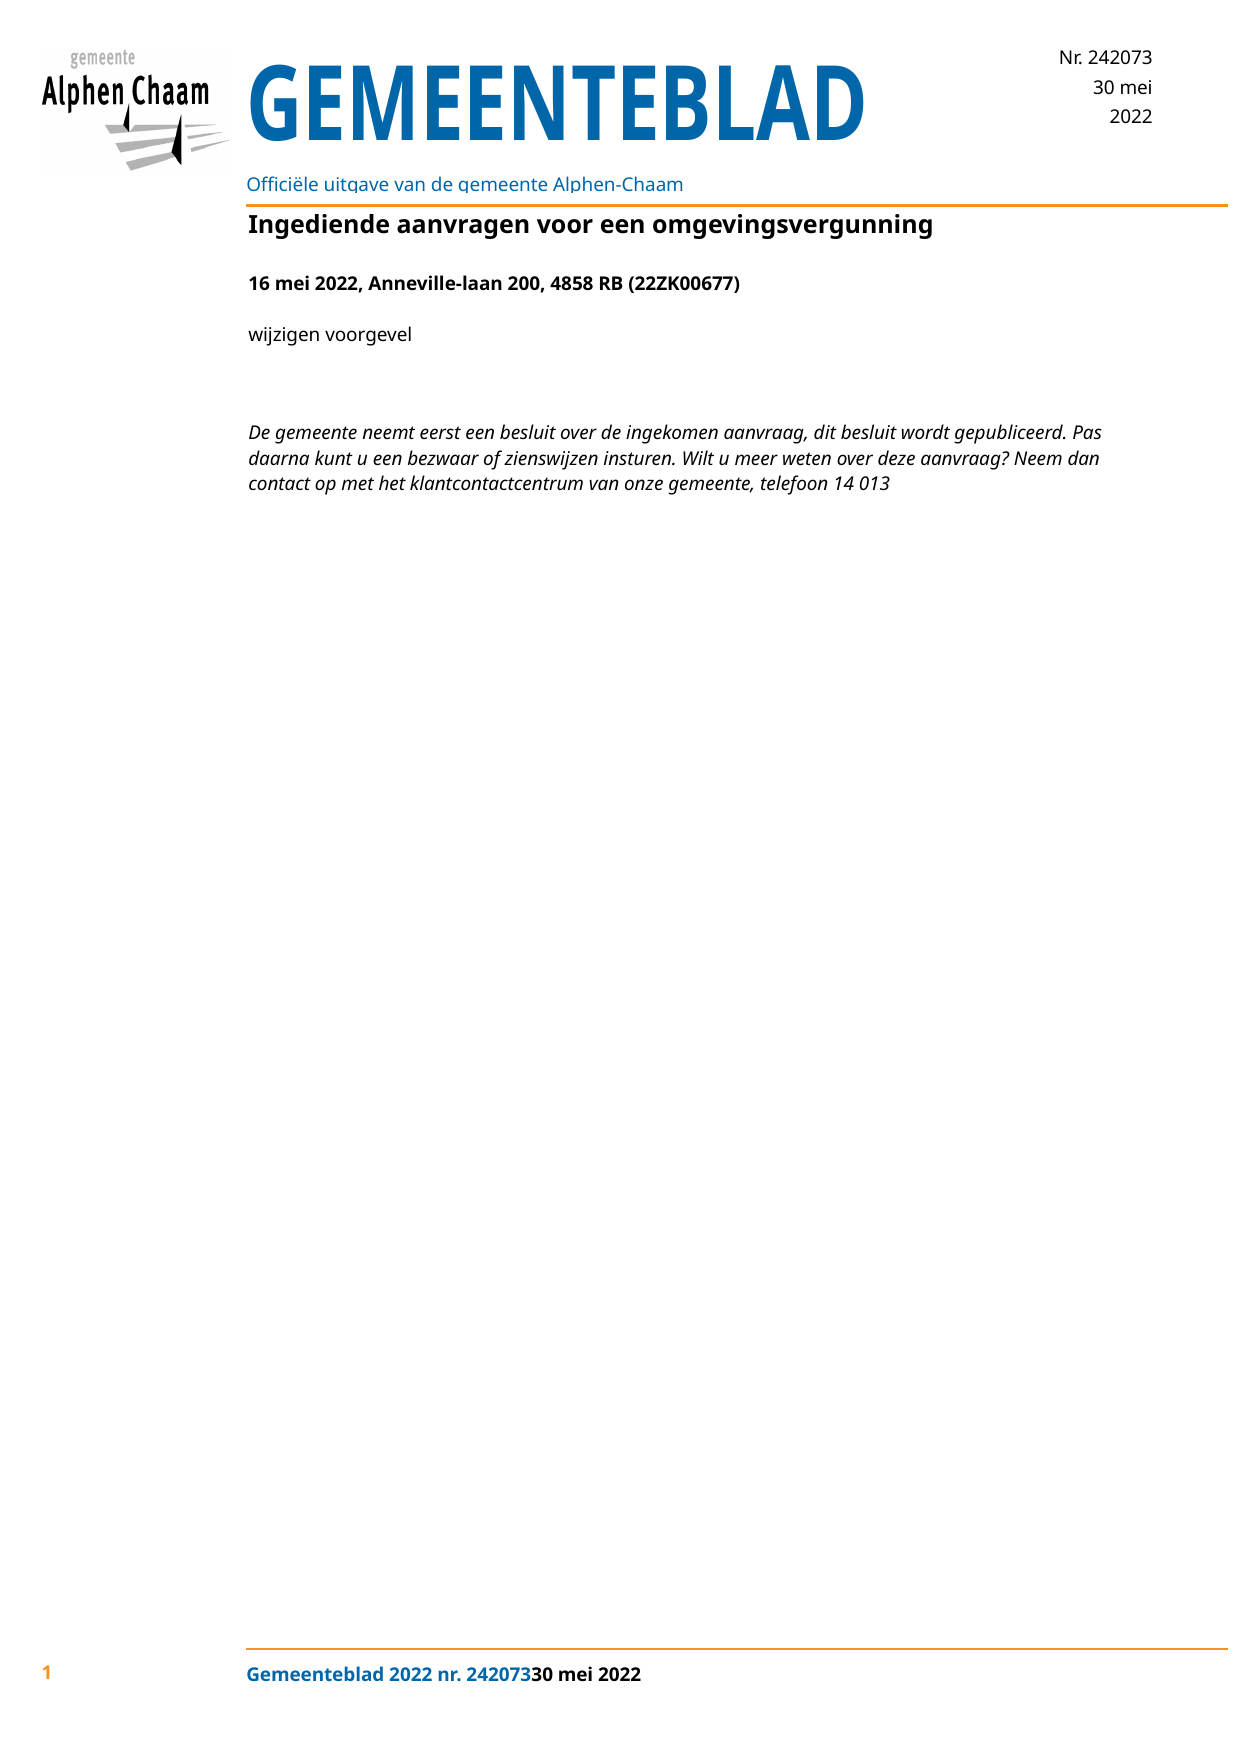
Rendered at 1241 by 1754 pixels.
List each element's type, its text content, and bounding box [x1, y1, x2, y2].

text De gemeente neemt eerst een besluit over de ingekomen aanvraag, dit besluit wordt gepubliceerd. Pas daarna kunt u een bezwaar of zienswijzen insturen. Wilt u meer weten over deze aanvraag? Neem dan contact op met het klantcontactcentrum van onze gemeente, telefoon 14 013 [248, 419, 1152, 496]
picture [41, 47, 231, 172]
text wijzigen voorgevel [248, 321, 1152, 346]
text 16 mei 2022, Anneville-laan 200, 4858 RB (22ZK00677) [248, 270, 1152, 296]
text Ingediende aanvragen voor een omgevingsvergunning [248, 207, 1152, 241]
